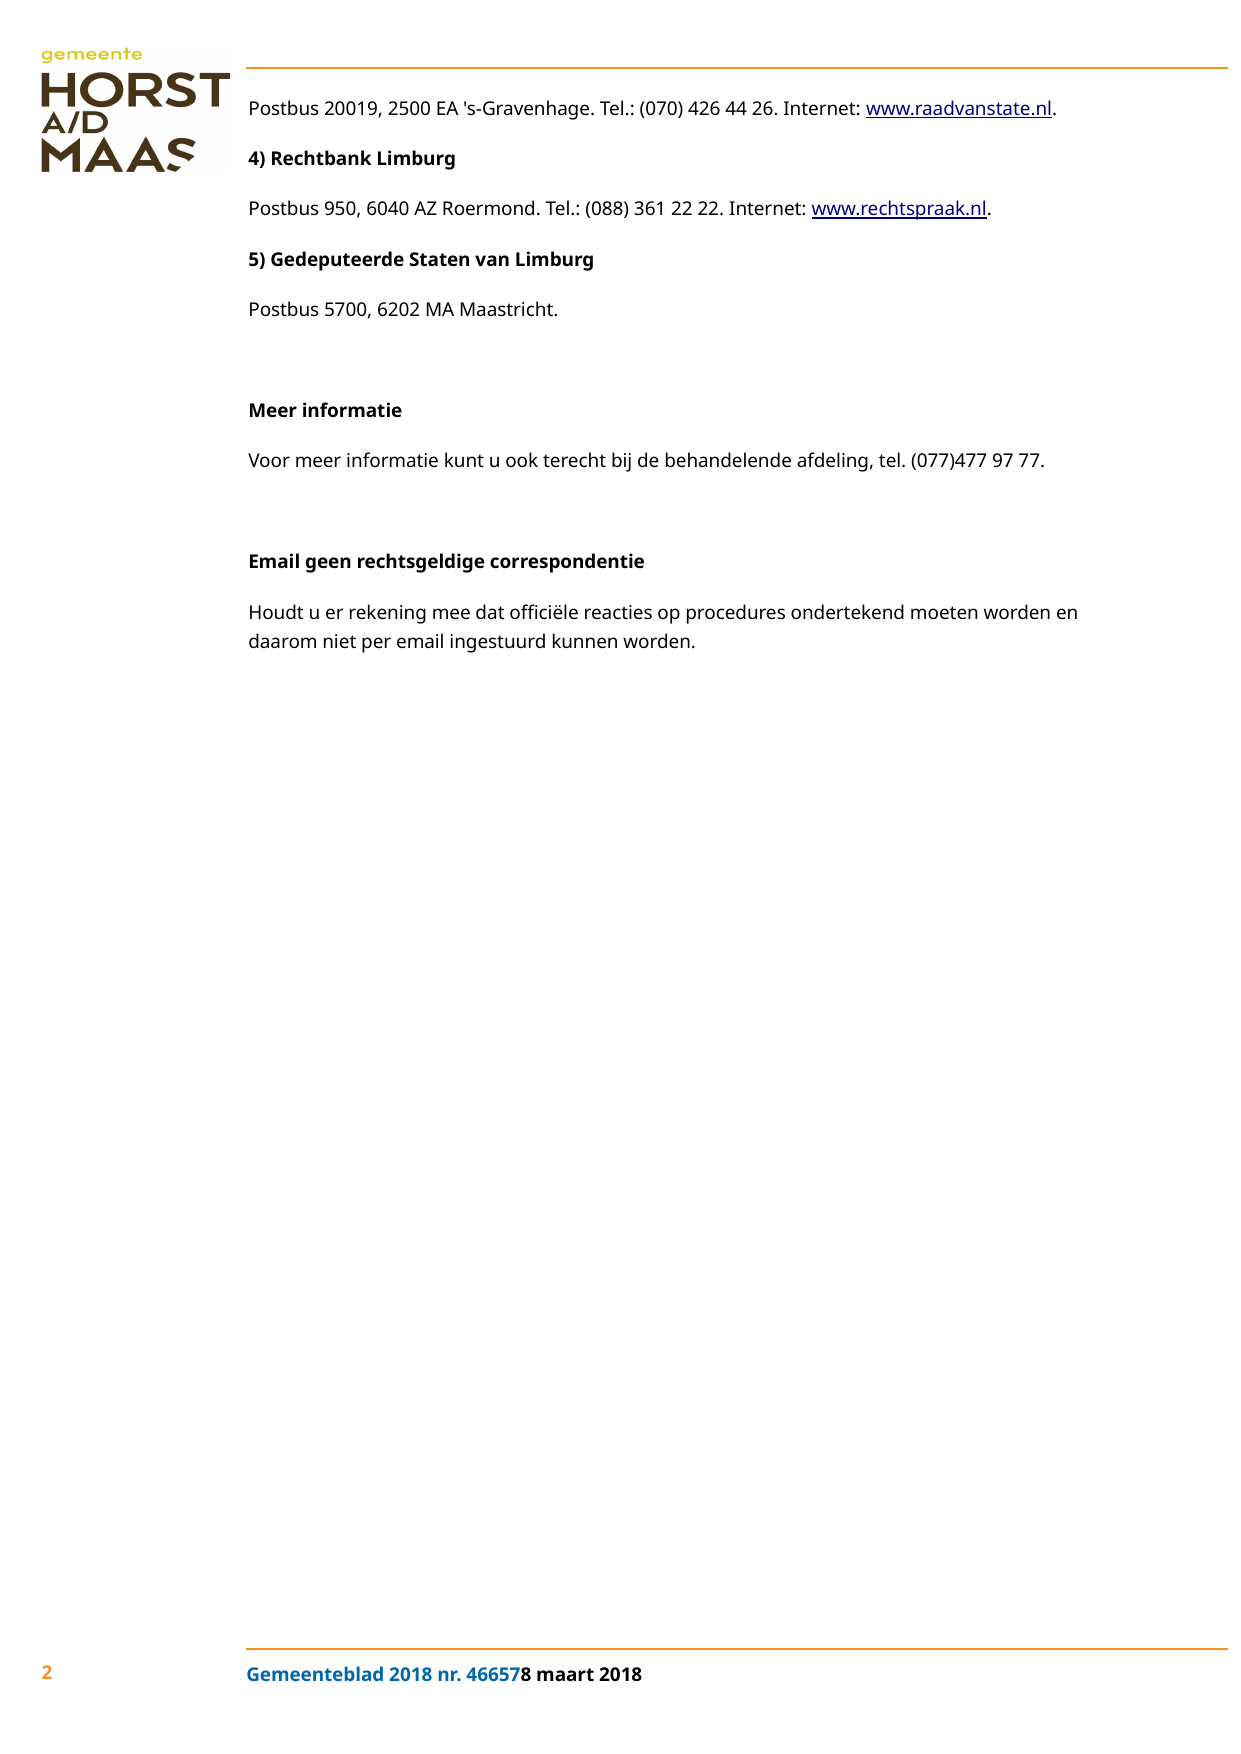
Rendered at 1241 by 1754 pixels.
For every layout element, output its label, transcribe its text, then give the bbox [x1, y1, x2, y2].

picture [41, 47, 231, 172]
text Voor meer informatie kunt u ook terecht bij de behandelende afdeling, tel. (077)477 97 77. [248, 448, 1152, 473]
text Meer informatie [248, 397, 1152, 423]
text Postbus 950, 6040 AZ Roermond. Tel.: (088) 361 22 22. Internet: www.rechtspraak.nl. [248, 196, 1152, 221]
text Email geen rechtsgeldige correspondentie [248, 548, 1152, 574]
text Postbus 20019, 2500 EA 's-Gravenhage. Tel.: (070) 426 44 26. Internet: www.raadvanstate.nl. [248, 95, 1152, 121]
text 4) Rechtbank Limburg [248, 145, 1152, 171]
text Postbus 5700, 6202 MA Maastricht. [248, 296, 1152, 322]
text Houdt u er rekening mee dat officiële reacties op procedures ondertekend moeten worden en daarom niet per email ingestuurd kunnen worden. [248, 599, 1152, 654]
text 5) Gedeputeerde Staten van Limburg [248, 246, 1152, 272]
